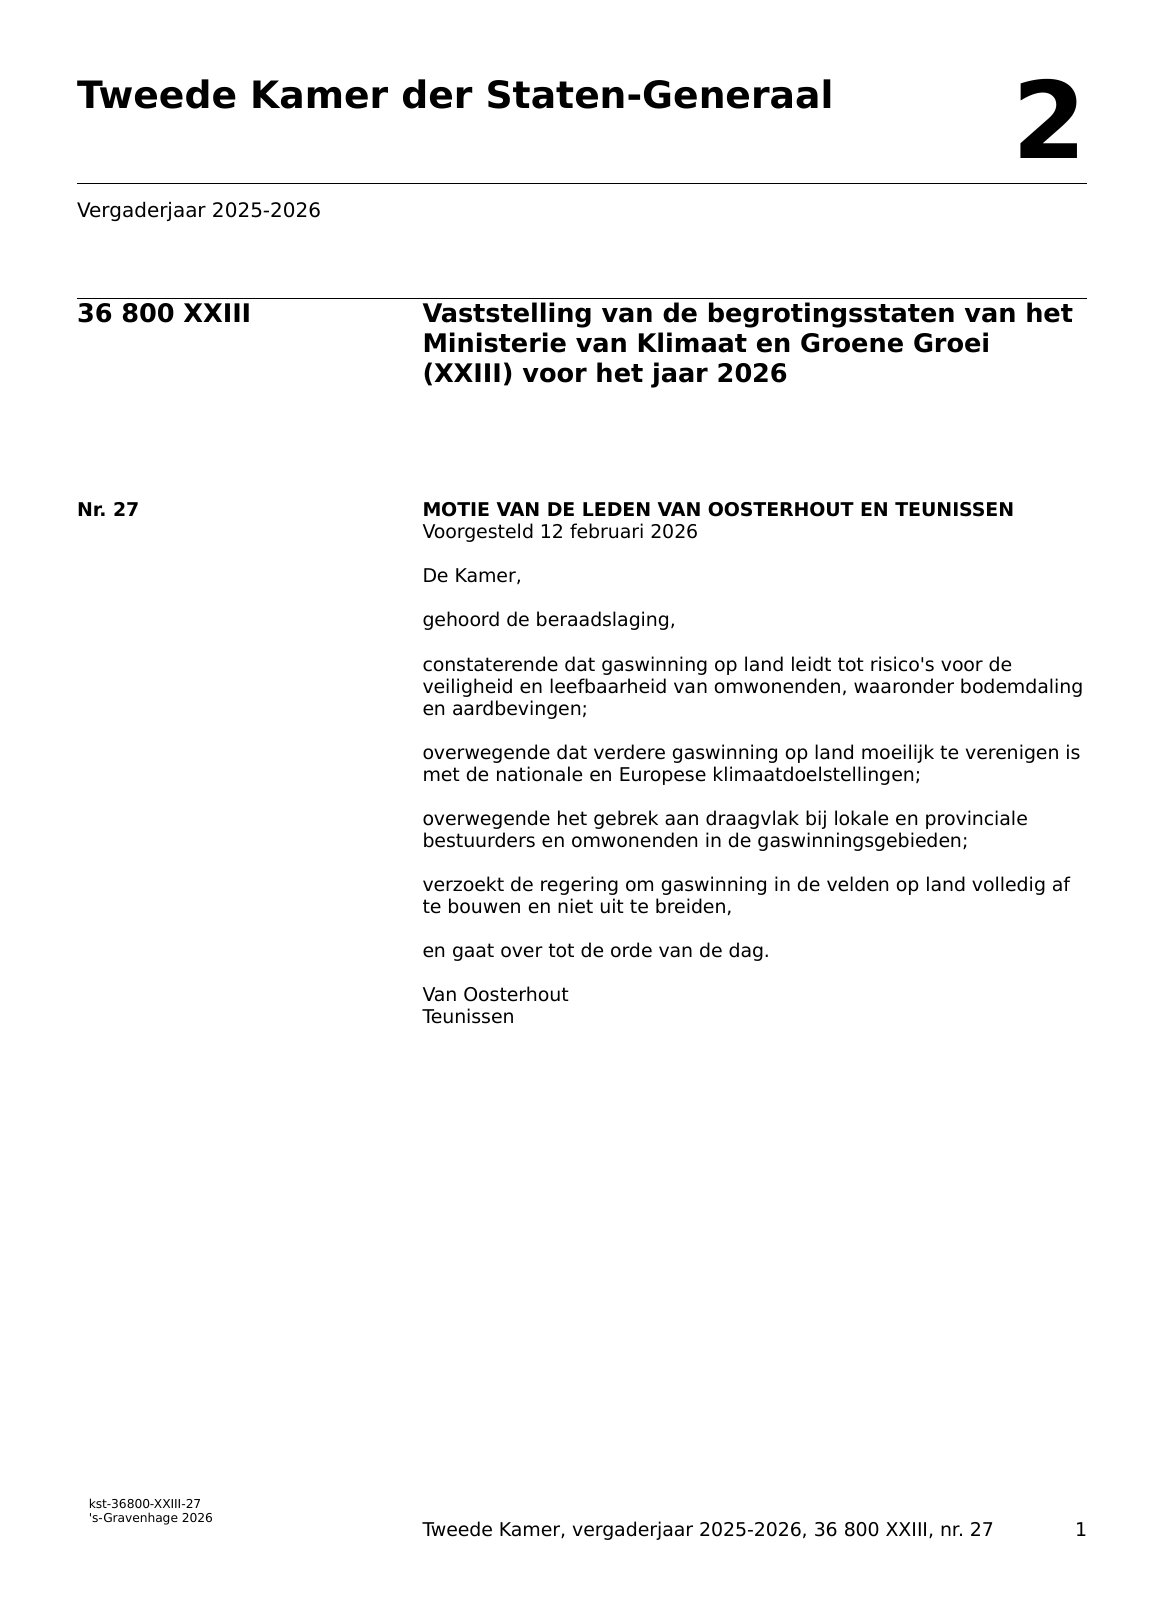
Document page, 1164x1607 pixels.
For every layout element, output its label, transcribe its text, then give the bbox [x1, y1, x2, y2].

text De Kamer, [422, 565, 1087, 587]
text Teunissen [422, 1006, 1087, 1028]
table_header 2 [886, 59, 1087, 183]
subtitle 36 800 XXIII Vaststelling van de begrotingsstaten van het Ministerie van Klimaat en Groene Groei (XXIII) voor het jaar 2026 [77, 299, 1087, 388]
text 's-Gravenhage 2026 [88, 1511, 323, 1525]
text gehoord de beraadslaging, [422, 609, 1087, 631]
subtitle Nr. 27 MOTIE VAN DE LEDEN VAN OOSTERHOUT EN TEUNISSEN [77, 499, 1087, 521]
text Voorgesteld 12 februari 2026 [422, 521, 1087, 543]
text constaterende dat gaswinning op land leidt tot risico's voor de veiligheid en leefbaarheid van omwonenden, waaronder bodemdaling en aardbevingen; [422, 653, 1087, 719]
table_cell Vergaderjaar 2025-2026 [77, 184, 1087, 298]
text overwegende het gebrek aan draagvlak bij lokale en provinciale bestuurders en omwonenden in de gaswinningsgebieden; [422, 808, 1087, 852]
text en gaat over tot de orde van de dag. [422, 940, 1087, 962]
text Van Oosterhout [422, 984, 1087, 1006]
text overwegende dat verdere gaswinning op land moeilijk te verenigen is met de nationale en Europese klimaatdoelstellingen; [422, 742, 1087, 786]
table_header Tweede Kamer der Staten-Generaal [77, 59, 886, 183]
text kst-36800-XXIII-27 [88, 1497, 323, 1511]
text verzoekt de regering om gaswinning in de velden op land volledig af te bouwen en niet uit te breiden, [422, 874, 1087, 918]
